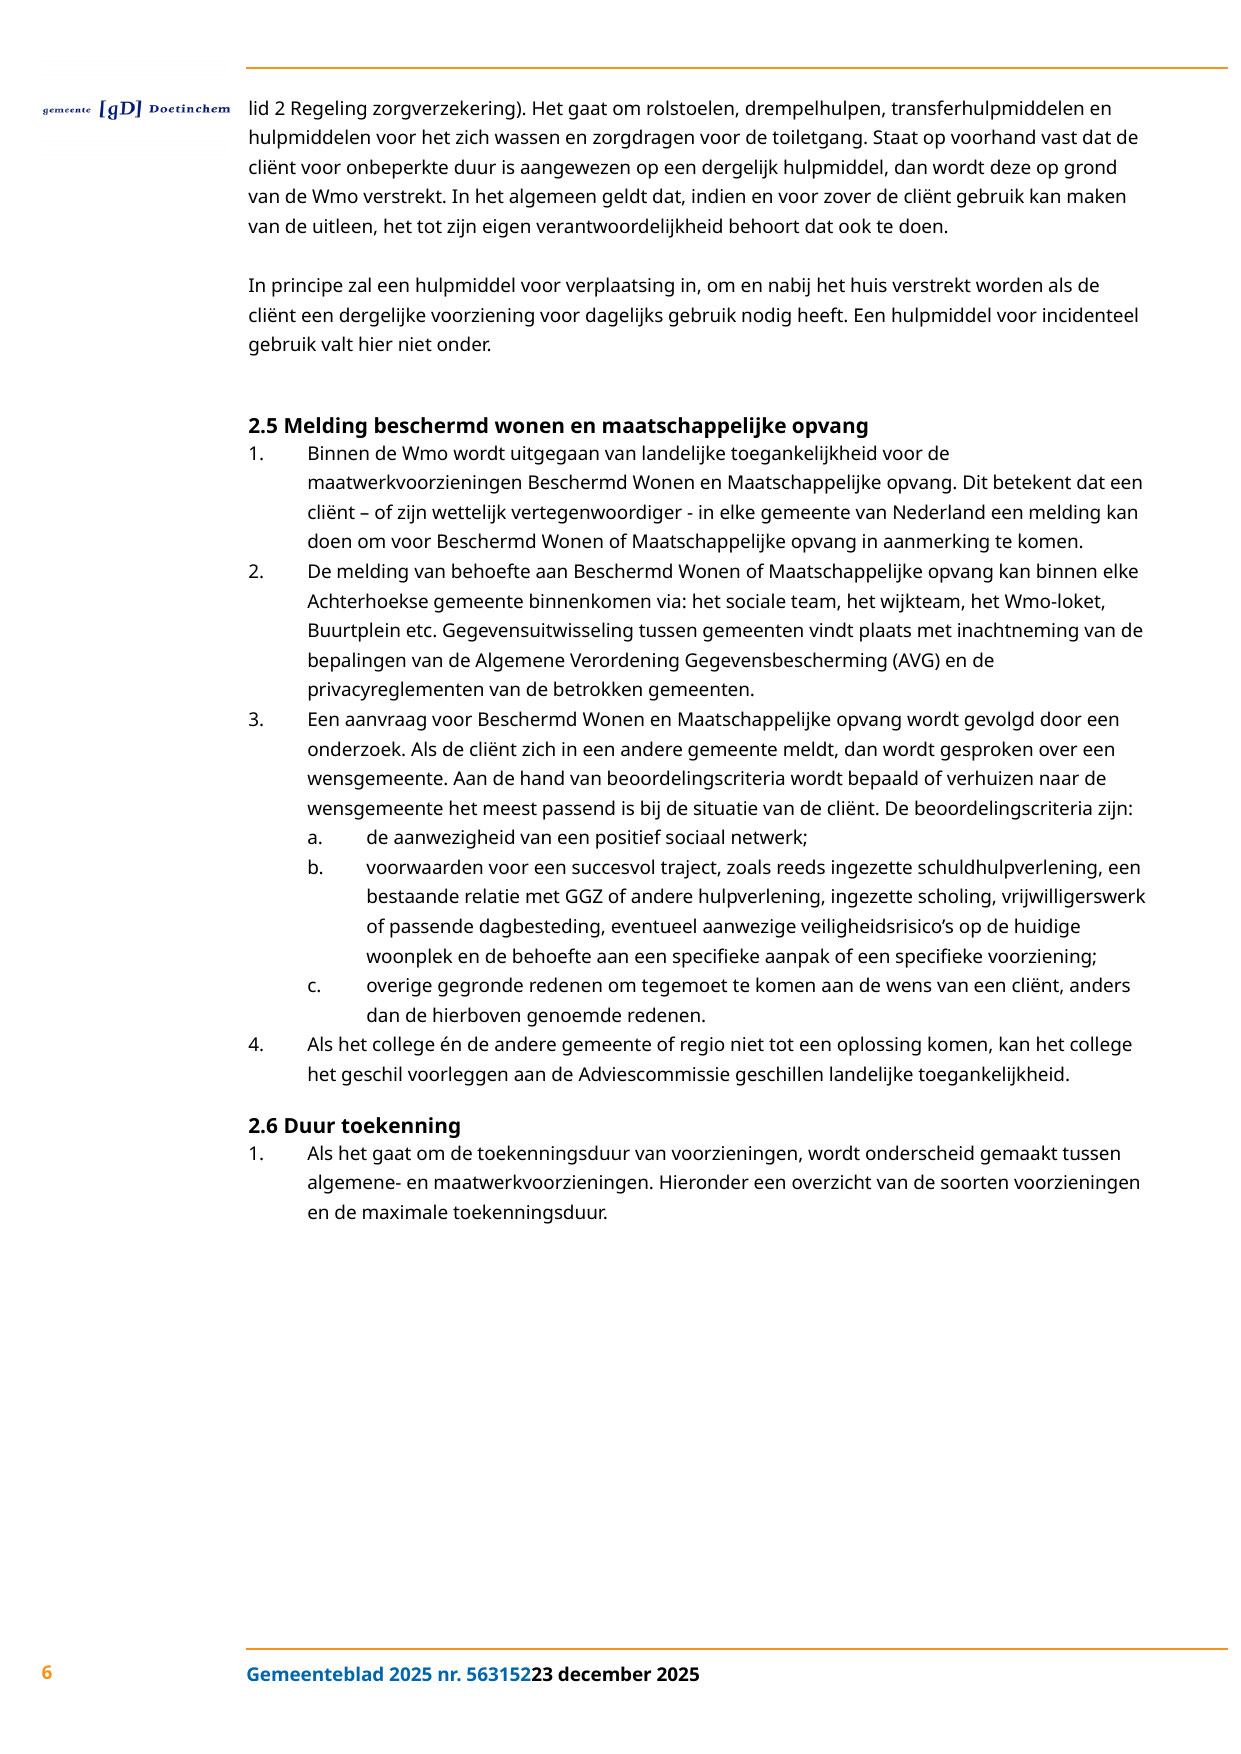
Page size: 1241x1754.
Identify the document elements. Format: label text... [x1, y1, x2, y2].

list Binnen de Wmo wordt uitgegaan van landelijke toegankelijkheid voor de maatwerkvoorzieningen Beschermd Wonen en Maatschappelijke opvang. Dit betekent dat een cliënt – of zijn wettelijk vertegenwoordiger - in elke gemeente van Nederland een melding kan doen om voor Beschermd Wonen of Maatschappelijke opvang in aanmerking te komen. [248, 440, 1152, 554]
list de aanwezigheid van een positief sociaal netwerk; [307, 824, 1152, 850]
text 2.5 Melding beschermd wonen en maatschappelijke opvang [248, 411, 1152, 440]
list voorwaarden voor een succesvol traject, zoals reeds ingezette schuldhulpverlening, een bestaande relatie met GGZ of andere hulpverlening, ingezette scholing, vrijwilligerswerk of passende dagbesteding, eventueel aanwezige veiligheidsrisico’s op de huidige woonplek en de behoefte aan een specifieke aanpak of een specifieke voorziening; [307, 854, 1152, 968]
list Als het college én de andere gemeente of regio niet tot een oplossing komen, kan het college het geschil voorleggen aan de Adviescommissie geschillen landelijke toegankelijkheid. [248, 1032, 1152, 1087]
picture [41, 47, 231, 172]
text 2.6 Duur toekenning [248, 1112, 1152, 1140]
text In principe zal een hulpmiddel voor verplaatsing in, om en nabij het huis verstrekt worden als de cliënt een dergelijke voorziening voor dagelijks gebruik nodig heeft. Een hulpmiddel voor incidenteel gebruik valt hier niet onder. [248, 272, 1152, 357]
list Een aanvraag voor Beschermd Wonen en Maatschappelijke opvang wordt gevolgd door een onderzoek. Als de cliënt zich in een andere gemeente meldt, dan wordt gesproken over een wensgemeente. Aan de hand van beoordelingscriteria wordt bepaald of verhuizen naar de wensgemeente het meest passend is bij de situatie van de cliënt. De beoordelingscriteria zijn: [248, 706, 1152, 821]
text lid 2 Regeling zorgverzekering). Het gaat om rolstoelen, drempelhulpen, transferhulpmiddelen en hulpmiddelen voor het zich wassen en zorgdragen voor de toiletgang. Staat op voorhand vast dat de cliënt voor onbeperkte duur is aangewezen op een dergelijk hulpmiddel, dan wordt deze op grond van de Wmo verstrekt. In het algemeen geldt dat, indien en voor zover de cliënt gebruik kan maken van de uitleen, het tot zijn eigen verantwoordelijkheid behoort dat ook te doen. [248, 95, 1152, 239]
list overige gegronde redenen om tegemoet te komen aan de wens van een cliënt, anders dan de hierboven genoemde redenen. [307, 972, 1152, 1028]
list De melding van behoefte aan Beschermd Wonen of Maatschappelijke opvang kan binnen elke Achterhoekse gemeente binnenkomen via: het sociale team, het wijkteam, het Wmo-loket, Buurtplein etc. Gegevensuitwisseling tussen gemeenten vindt plaats met inachtneming van de bepalingen van de Algemene Verordening Gegevensbescherming (AVG) en de privacyreglementen van de betrokken gemeenten. [248, 558, 1152, 702]
list Als het gaat om de toekenningsduur van voorzieningen, wordt onderscheid gemaakt tussen algemene- en maatwerkvoorzieningen. Hieronder een overzicht van de soorten voorzieningen en de maximale toekenningsduur. [248, 1140, 1152, 1225]
